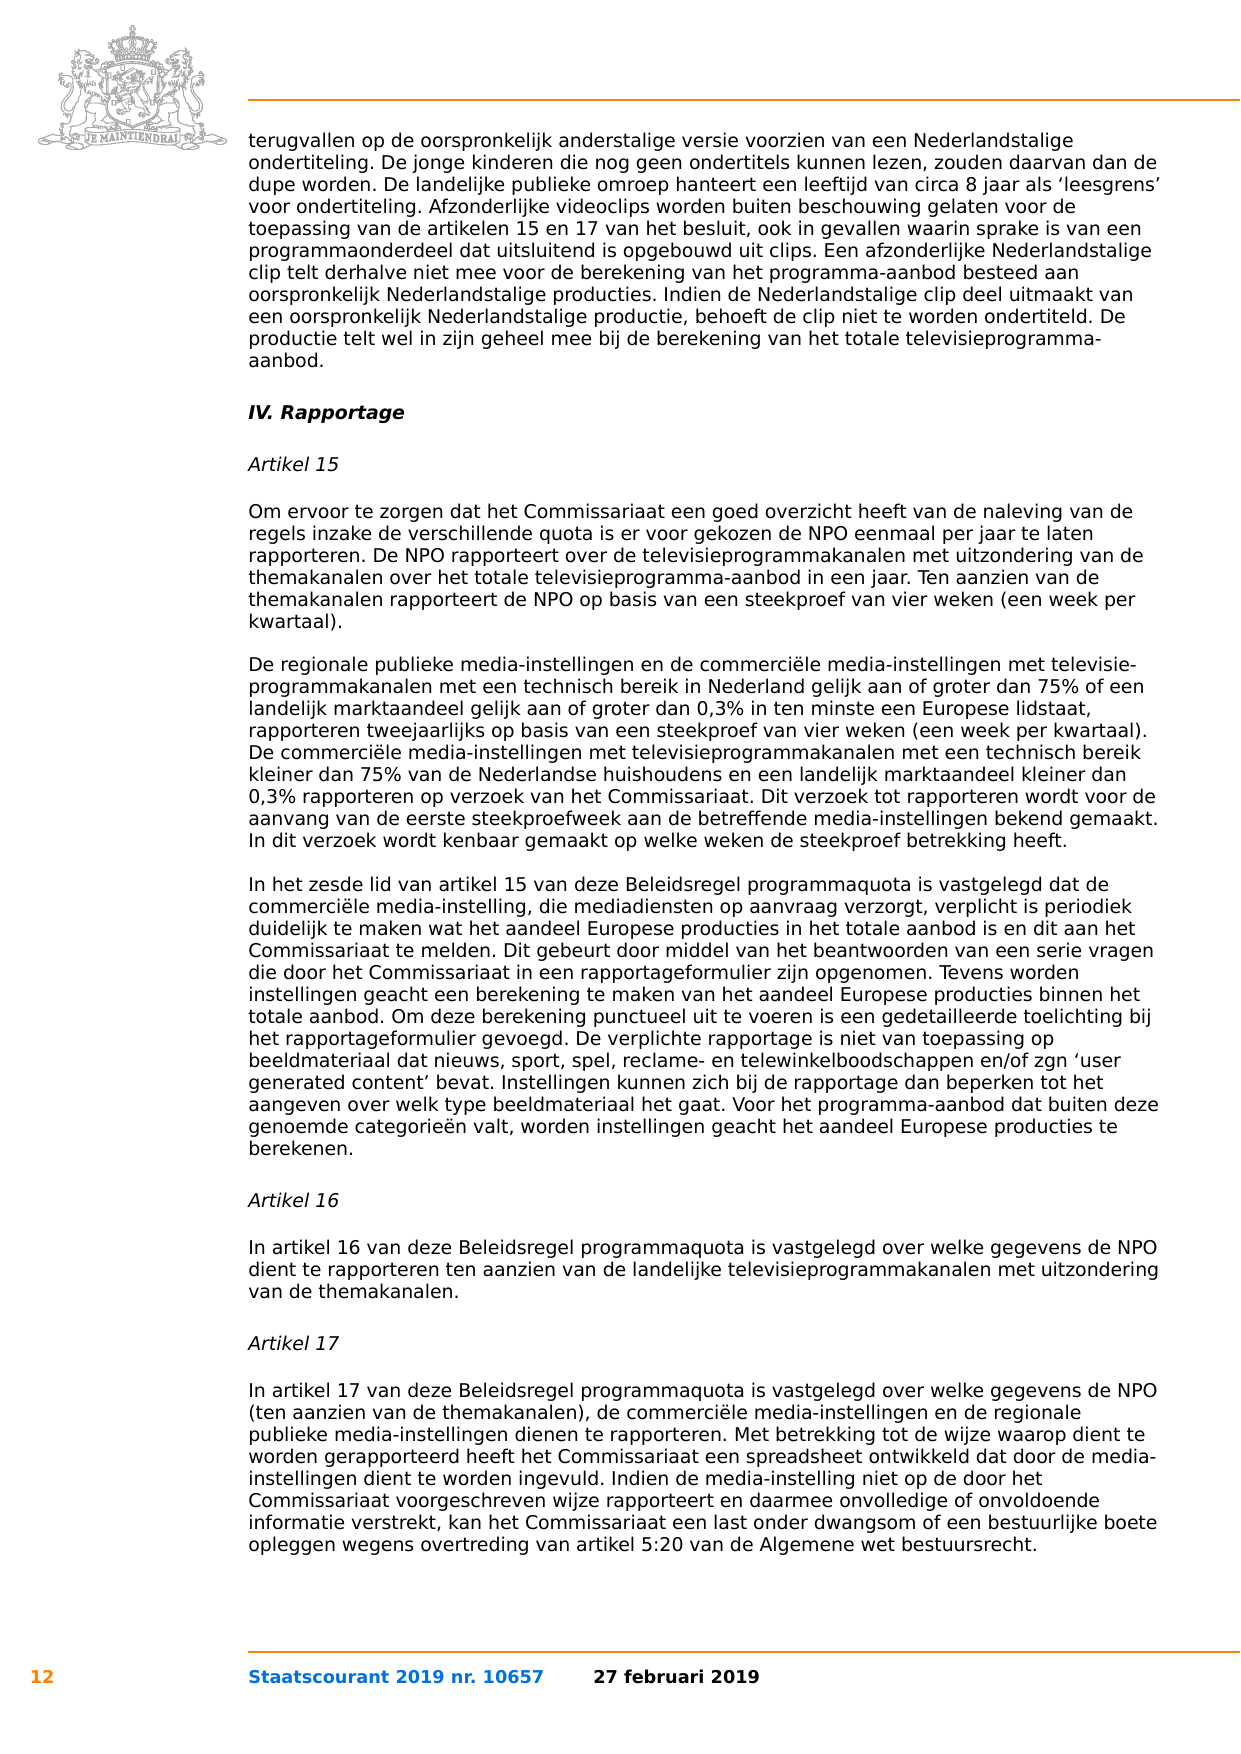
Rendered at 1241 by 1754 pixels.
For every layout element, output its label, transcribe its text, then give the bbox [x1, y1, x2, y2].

picture [38, 25, 227, 150]
subtitle Artikel 15 [248, 454, 1163, 476]
text In het zesde lid van artikel 15 van deze Beleidsregel programmaquota is vastgelegd dat de commerciële media-instelling, die mediadiensten op aanvraag verzorgt, verplicht is periodiek duidelijk te maken wat het aandeel Europese producties in het totale aanbod is en dit aan het Commissariaat te melden. Dit gebeurt door middel van het beantwoorden van een serie vragen die door het Commissariaat in een rapportageformulier zijn opgenomen. Tevens worden instellingen geacht een berekening te maken van het aandeel Europese producties binnen het totale aanbod. Om deze berekening punctueel uit te voeren is een gedetailleerde toelichting bij het rapportageformulier gevoegd. De verplichte rapportage is niet van toepassing op beeldmateriaal dat nieuws, sport, spel, reclame- en telewinkelboodschappen en/of zgn ‘user generated content’ bevat. Instellingen kunnen zich bij de rapportage dan beperken tot het aangeven over welk type beeldmateriaal het gaat. Voor het programma-aanbod dat buiten deze genoemde categorieën valt, worden instellingen geacht het aandeel Europese producties te berekenen. [248, 874, 1163, 1160]
text Om ervoor te zorgen dat het Commissariaat een goed overzicht heeft van de naleving van de regels inzake de verschillende quota is er voor gekozen de NPO eenmaal per jaar te laten rapporteren. De NPO rapporteert over de televisieprogrammakanalen met uitzondering van de themakanalen over het totale televisieprogramma-aanbod in een jaar. Ten aanzien van de themakanalen rapporteert de NPO op basis van een steekproef van vier weken (een week per kwartaal). [248, 501, 1163, 632]
subtitle Artikel 16 [248, 1190, 1163, 1212]
subtitle Artikel 17 [248, 1333, 1163, 1355]
text terugvallen op de oorspronkelijk anderstalige versie voorzien van een Nederlandstalige ondertiteling. De jonge kinderen die nog geen ondertitels kunnen lezen, zouden daarvan dan de dupe worden. De landelijke publieke omroep hanteert een leeftijd van circa 8 jaar als ‘leesgrens’ voor ondertiteling. Afzonderlijke videoclips worden buiten beschouwing gelaten voor de toepassing van de artikelen 15 en 17 van het besluit, ook in gevallen waarin sprake is van een programmaonderdeel dat uitsluitend is opgebouwd uit clips. Een afzonderlijke Nederlandstalige clip telt derhalve niet mee voor de berekening van het programma-aanbod besteed aan oorspronkelijk Nederlandstalige producties. Indien de Nederlandstalige clip deel uitmaakt van een oorspronkelijk Nederlandstalige productie, behoeft de clip niet te worden ondertiteld. De productie telt wel in zijn geheel mee bij de berekening van het totale televisieprogramma-aanbod. [248, 130, 1163, 372]
text In artikel 16 van deze Beleidsregel programmaquota is vastgelegd over welke gegevens de NPO dient te rapporteren ten aanzien van de landelijke televisieprogrammakanalen met uitzondering van de themakanalen. [248, 1237, 1163, 1303]
text De regionale publieke media-instellingen en de commerciële media-instellingen met televisie-programmakanalen met een technisch bereik in Nederland gelijk aan of groter dan 75% of een landelijk marktaandeel gelijk aan of groter dan 0,3% in ten minste een Europese lidstaat, rapporteren tweejaarlijks op basis van een steekproef van vier weken (een week per kwartaal). De commerciële media-instellingen met televisieprogrammakanalen met een technisch bereik kleiner dan 75% van de Nederlandse huishoudens en een landelijk marktaandeel kleiner dan 0,3% rapporteren op verzoek van het Commissariaat. Dit verzoek tot rapporteren wordt voor de aanvang van de eerste steekproefweek aan de betreffende media-instellingen bekend gemaakt. In dit verzoek wordt kenbaar gemaakt op welke weken de steekproef betrekking heeft. [248, 654, 1163, 852]
text In artikel 17 van deze Beleidsregel programmaquota is vastgelegd over welke gegevens de NPO (ten aanzien van de themakanalen), de commerciële media-instellingen en de regionale publieke media-instellingen dienen te rapporteren. Met betrekking tot de wijze waarop dient te worden gerapporteerd heeft het Commissariaat een spreadsheet ontwikkeld dat door de media-instellingen dient te worden ingevuld. Indien de media-instelling niet op de door het Commissariaat voorgeschreven wijze rapporteert en daarmee onvolledige of onvoldoende informatie verstrekt, kan het Commissariaat een last onder dwangsom of een bestuurlijke boete opleggen wegens overtreding van artikel 5:20 van de Algemene wet bestuursrecht. [248, 1380, 1163, 1556]
subtitle IV. Rapportage [248, 402, 1163, 424]
